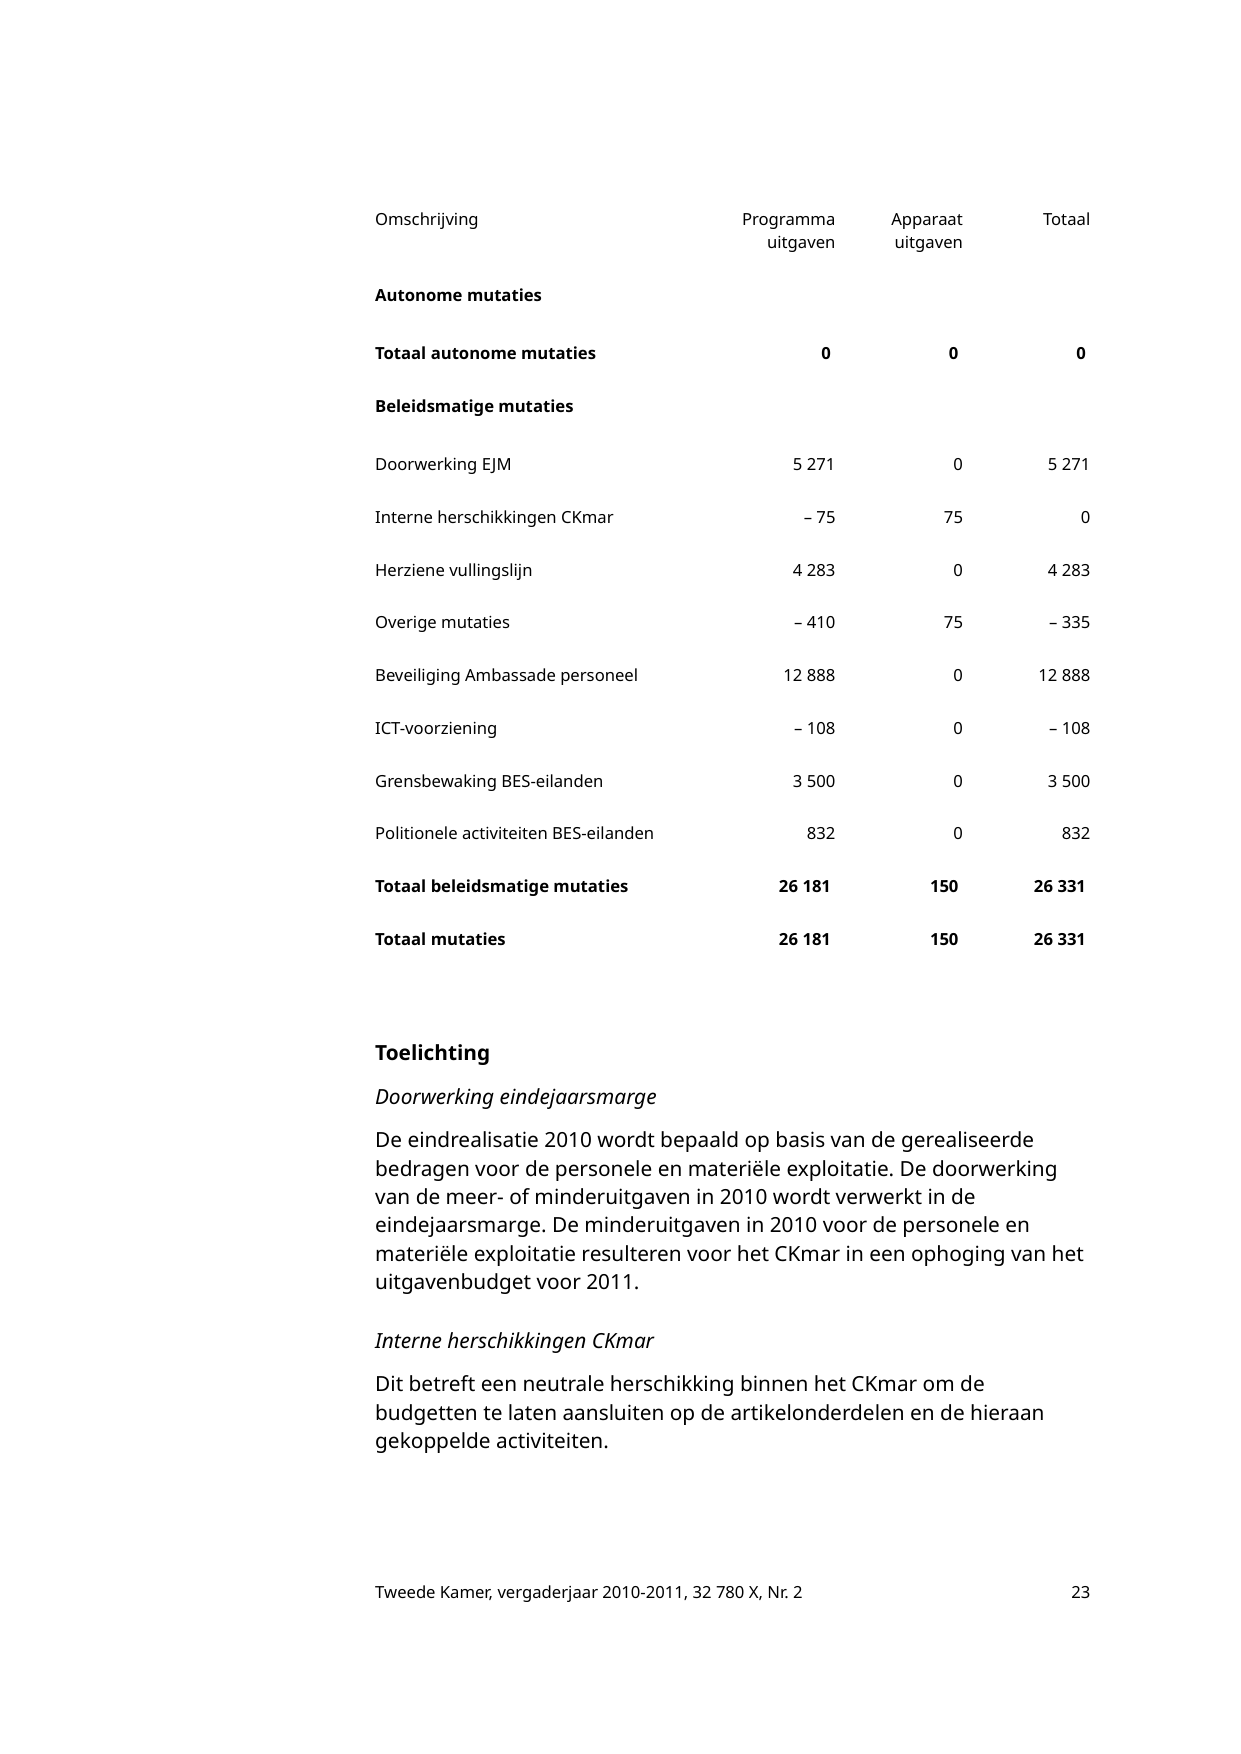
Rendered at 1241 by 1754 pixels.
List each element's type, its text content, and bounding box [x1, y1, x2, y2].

table_cell Doorwerking EJM [375, 453, 708, 506]
table_cell Herziene vullingslijn [375, 558, 708, 611]
table_cell 3 500 [708, 769, 835, 822]
text Toelichting [375, 1038, 1090, 1067]
table_cell [835, 395, 963, 453]
table_cell [708, 283, 835, 342]
table_cell 26 181 [708, 927, 835, 980]
table_cell Beveiliging Ambassade personeel [375, 664, 708, 716]
table_cell – 108 [708, 716, 835, 769]
table_cell 150 [835, 927, 963, 980]
table_cell [963, 283, 1090, 342]
table_cell 26 181 [708, 875, 835, 927]
table_cell 5 271 [708, 453, 835, 506]
table_cell 0 [835, 453, 963, 506]
table_cell [835, 283, 963, 342]
table_cell [963, 395, 1090, 453]
table_cell 832 [708, 822, 835, 874]
table_cell 5 271 [963, 453, 1090, 506]
text De eindrealisatie 2010 wordt bepaald op basis van de gerealiseerde bedragen voor de personele en materiële exploitatie. De doorwerking van de meer- of minderuitgaven in 2010 wordt verwerkt in de eindejaarsmarge. De minderuitgaven in 2010 voor de personele en materiële exploitatie resulteren voor het CKmar in een ophoging van het uitgavenbudget voor 2011. [375, 1125, 1090, 1296]
table_cell 75 [835, 506, 963, 558]
table_cell 0 [835, 342, 963, 394]
table_cell 26 331 [963, 927, 1090, 980]
table_cell – 410 [708, 611, 835, 664]
table_cell 0 [835, 558, 963, 611]
table_cell 12 888 [963, 664, 1090, 716]
table_cell 4 283 [963, 558, 1090, 611]
table_cell – 75 [708, 506, 835, 558]
table_cell 0 [835, 769, 963, 822]
table_header Omschrijving [375, 208, 708, 283]
table_cell Politionele activiteiten BES-eilanden [375, 822, 708, 874]
table_cell 12 888 [708, 664, 835, 716]
table_cell 0 [835, 822, 963, 874]
table_cell Totaal autonome mutaties [375, 342, 708, 394]
table_cell 0 [835, 716, 963, 769]
table_cell 75 [835, 611, 963, 664]
table_header Totaal [963, 208, 1090, 283]
table_header Programma uitgaven [708, 208, 835, 283]
table_cell 150 [835, 875, 963, 927]
table_cell [708, 395, 835, 453]
table_cell – 335 [963, 611, 1090, 664]
text Interne herschikkingen CKmar [375, 1326, 1090, 1354]
table_cell 832 [963, 822, 1090, 874]
table_cell 0 [708, 342, 835, 394]
table_cell Autonome mutaties [375, 283, 708, 342]
table_cell Grensbewaking BES-eilanden [375, 769, 708, 822]
table_cell Totaal beleidsmatige mutaties [375, 875, 708, 927]
table_cell Overige mutaties [375, 611, 708, 664]
table_cell Beleidsmatige mutaties [375, 395, 708, 453]
table_cell 26 331 [963, 875, 1090, 927]
text Doorwerking eindejaarsmarge [375, 1082, 1090, 1110]
table_cell 0 [835, 664, 963, 716]
table_cell 0 [963, 342, 1090, 394]
table_header Apparaat uitgaven [835, 208, 963, 283]
table_cell 0 [963, 506, 1090, 558]
table_cell – 108 [963, 716, 1090, 769]
text Dit betreft een neutrale herschikking binnen het CKmar om de budgetten te laten aansluiten op de artikelonderdelen en de hieraan gekoppelde activiteiten. [375, 1369, 1090, 1455]
table_cell 3 500 [963, 769, 1090, 822]
table_cell 4 283 [708, 558, 835, 611]
table_cell Totaal mutaties [375, 927, 708, 980]
table_cell Interne herschikkingen CKmar [375, 506, 708, 558]
table_cell ICT-voorziening [375, 716, 708, 769]
